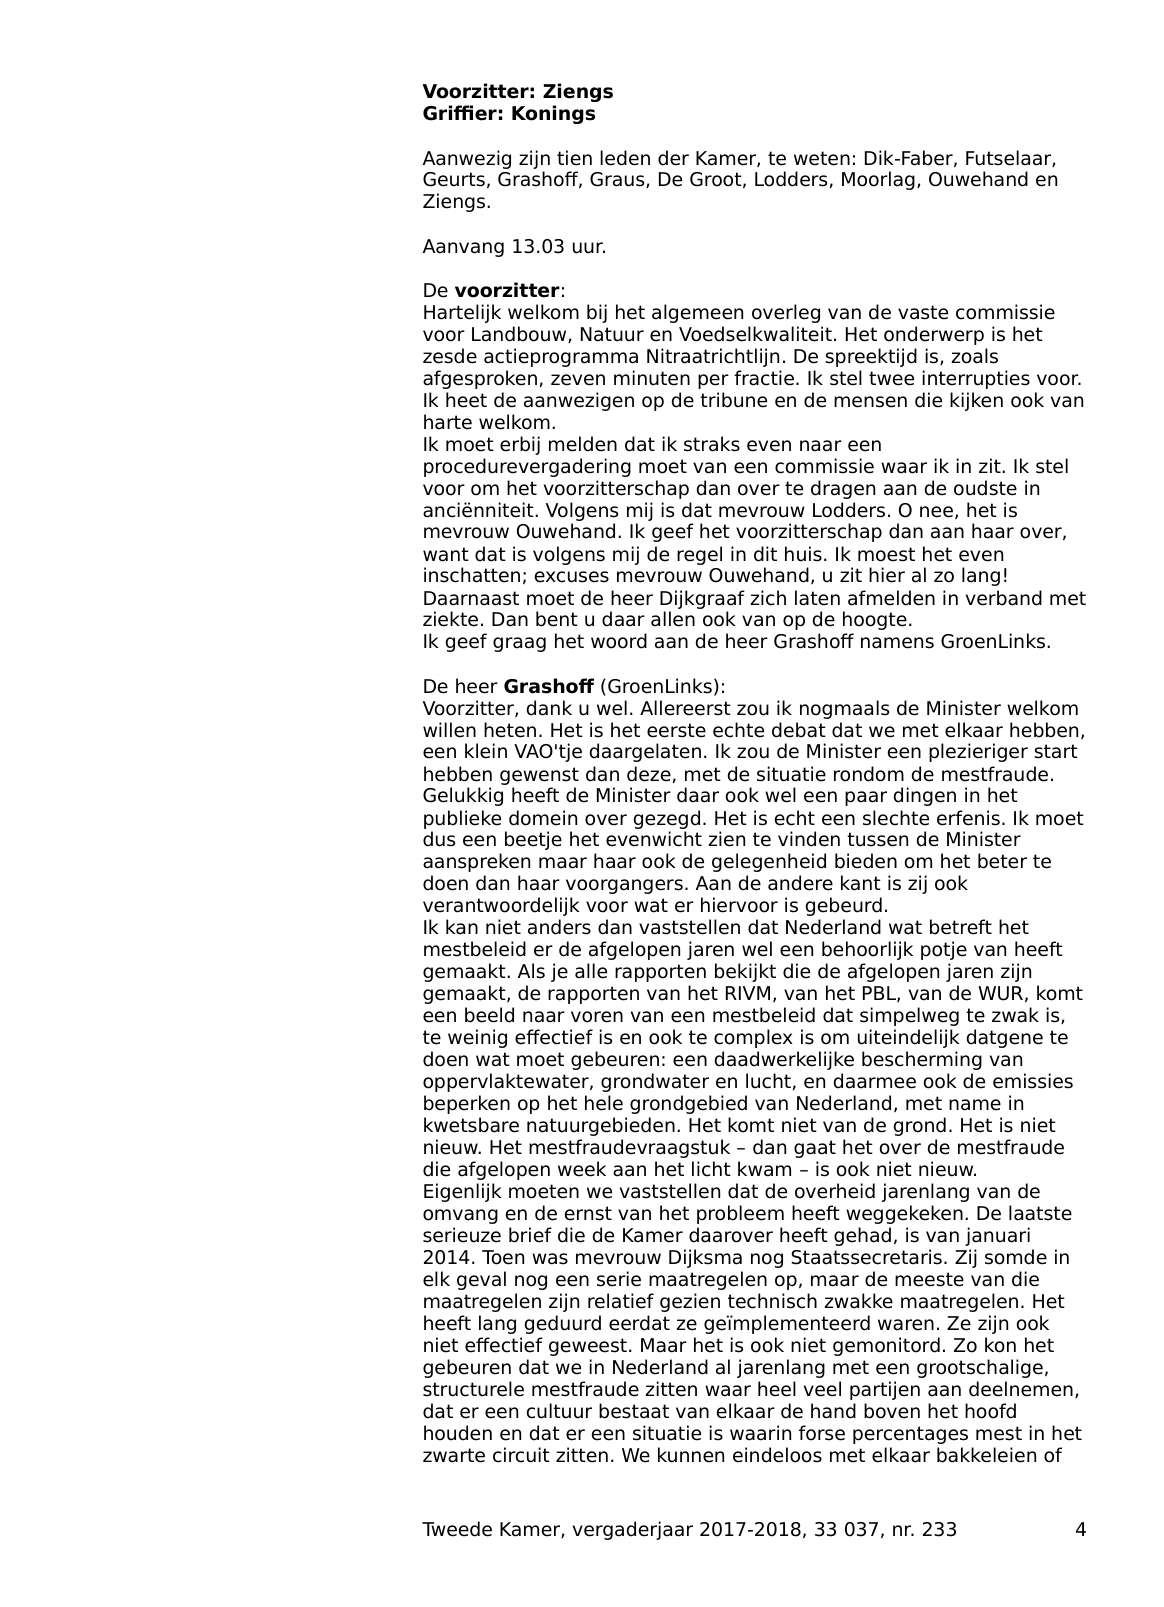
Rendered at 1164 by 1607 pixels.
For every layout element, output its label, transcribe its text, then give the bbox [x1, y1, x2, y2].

text Ik geef graag het woord aan de heer Grashoff namens GroenLinks. [422, 631, 1087, 653]
text Voorzitter, dank u wel. Allereerst zou ik nogmaals de Minister welkom willen heten. Het is het eerste echte debat dat we met elkaar hebben, een klein VAO'tje daargelaten. Ik zou de Minister een plezieriger start hebben gewenst dan deze, met de situatie rondom de mestfraude. Gelukkig heeft de Minister daar ook wel een paar dingen in het publieke domein over gezegd. Het is echt een slechte erfenis. Ik moet dus een beetje het evenwicht zien te vinden tussen de Minister aanspreken maar haar ook de gelegenheid bieden om het beter te doen dan haar voorgangers. Aan de andere kant is zij ook verantwoordelijk voor wat er hiervoor is gebeurd. [422, 697, 1087, 917]
text Ik kan niet anders dan vaststellen dat Nederland wat betreft het mestbeleid er de afgelopen jaren wel een behoorlijk potje van heeft gemaakt. Als je alle rapporten bekijkt die de afgelopen jaren zijn gemaakt, de rapporten van het RIVM, van het PBL, van de WUR, komt een beeld naar voren van een mestbeleid dat simpelweg te zwak is, te weinig effectief is en ook te complex is om uiteindelijk datgene te doen wat moet gebeuren: een daadwerkelijke bescherming van oppervlaktewater, grondwater en lucht, en daarmee ook de emissies beperken op het hele grondgebied van Nederland, met name in kwetsbare natuurgebieden. Het komt niet van de grond. Het is niet nieuw. Het mestfraudevraagstuk – dan gaat het over de mestfraude die afgelopen week aan het licht kwam – is ook niet nieuw. [422, 917, 1087, 1181]
text Eigenlijk moeten we vaststellen dat de overheid jarenlang van de omvang en de ernst van het probleem heeft weggekeken. De laatste serieuze brief die de Kamer daarover heeft gehad, is van januari 2014. Toen was mevrouw Dijksma nog Staatssecretaris. Zij somde in elk geval nog een serie maatregelen op, maar de meeste van die maatregelen zijn relatief gezien technisch zwakke maatregelen. Het heeft lang geduurd eerdat ze geïmplementeerd waren. Ze zijn ook niet effectief geweest. Maar het is ook niet gemonitord. Zo kon het gebeuren dat we in Nederland al jarenlang met een grootschalige, structurele mestfraude zitten waar heel veel partijen aan deelnemen, dat er een cultuur bestaat van elkaar de hand boven het hoofd houden en dat er een situatie is waarin forse percentages mest in het zwarte circuit zitten. We kunnen eindeloos met elkaar bakkeleien of [422, 1181, 1087, 1467]
text Hartelijk welkom bij het algemeen overleg van de vaste commissie voor Landbouw, Natuur en Voedselkwaliteit. Het onderwerp is het zesde actieprogramma Nitraatrichtlijn. De spreektijd is, zoals afgesproken, zeven minuten per fractie. Ik stel twee interrupties voor. Ik heet de aanwezigen op de tribune en de mensen die kijken ook van harte welkom. [422, 302, 1087, 433]
text Voorzitter: Ziengs [422, 81, 1087, 103]
text Aanwezig zijn tien leden der Kamer, te weten: Dik-Faber, Futselaar, Geurts, Grashoff, Graus, De Groot, Lodders, Moorlag, Ouwehand en Ziengs. [422, 147, 1087, 213]
text De voorzitter: [422, 280, 1087, 302]
text Ik moet erbij melden dat ik straks even naar een procedurevergadering moet van een commissie waar ik in zit. Ik stel voor om het voorzitterschap dan over te dragen aan de oudste in anciënniteit. Volgens mij is dat mevrouw Lodders. O nee, het is mevrouw Ouwehand. Ik geef het voorzitterschap dan aan haar over, want dat is volgens mij de regel in dit huis. Ik moest het even inschatten; excuses mevrouw Ouwehand, u zit hier al zo lang! Daarnaast moet de heer Dijkgraaf zich laten afmelden in verband met ziekte. Dan bent u daar allen ook van op de hoogte. [422, 433, 1087, 631]
text De heer Grashoff (GroenLinks): [422, 676, 1087, 697]
text Aanvang 13.03 uur. [422, 236, 1087, 257]
text Griffier: Konings [422, 103, 1087, 125]
